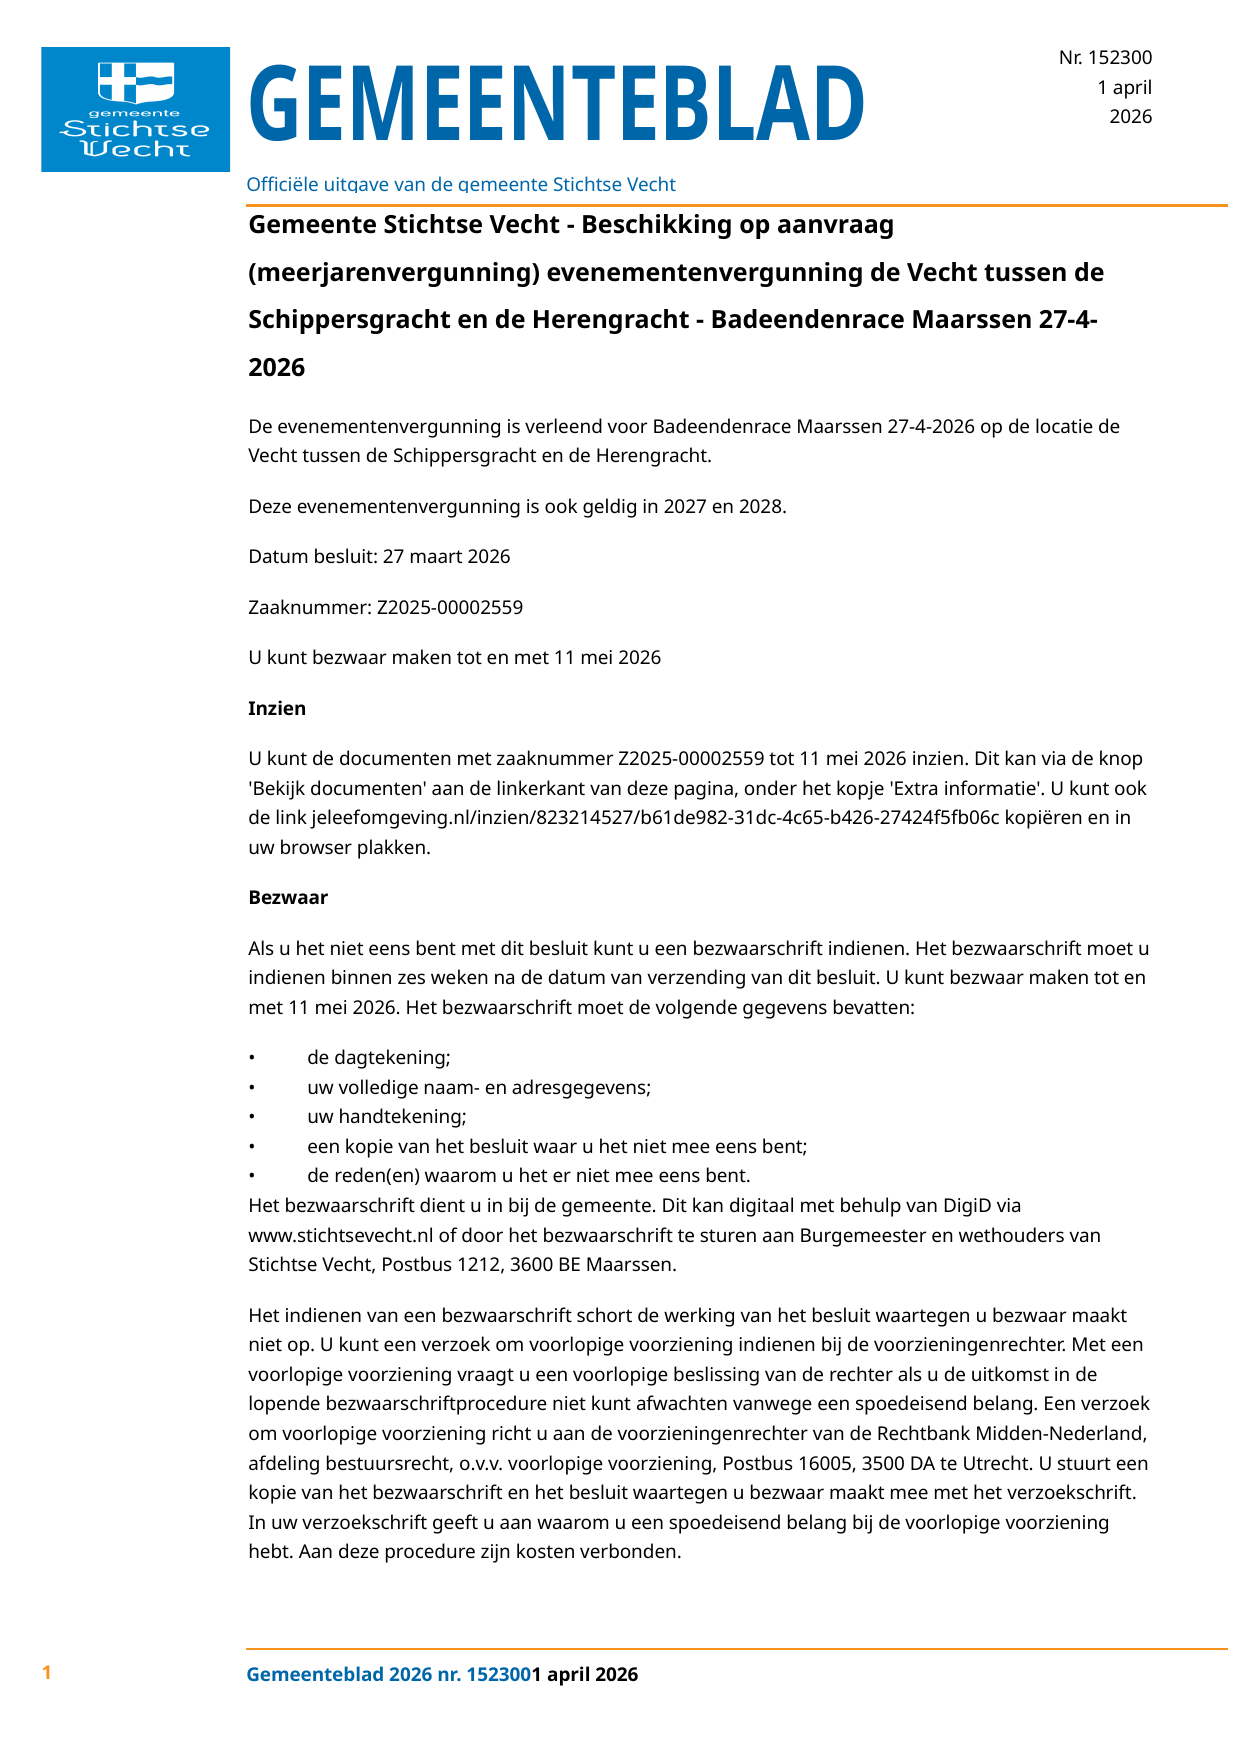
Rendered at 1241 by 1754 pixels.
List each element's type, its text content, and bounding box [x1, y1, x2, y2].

text Het indienen van een bezwaarschrift schort de werking van het besluit waartegen u bezwaar maakt niet op. U kunt een verzoek om voorlopige voorziening indienen bij de voorzieningenrechter. Met een voorlopige voorziening vraagt u een voorlopige beslissing van de rechter als u de uitkomst in de lopende bezwaarschriftprocedure niet kunt afwachten vanwege een spoedeisend belang. Een verzoek om voorlopige voorziening richt u aan de voorzieningenrechter van de Rechtbank Midden-Nederland, afdeling bestuursrecht, o.v.v. voorlopige voorziening, Postbus 16005, 3500 DA te Utrecht. U stuurt een kopie van het bezwaarschrift en het besluit waartegen u bezwaar maakt mee met het verzoekschrift. In uw verzoekschrift geeft u aan waarom u een spoedeisend belang bij de voorlopige voorziening hebt. Aan deze procedure zijn kosten verbonden. [248, 1302, 1152, 1564]
picture [137, 63, 174, 103]
list de dagtekening; [248, 1044, 1152, 1070]
text Het bezwaarschrift dient u in bij de gemeente. Dit kan digitaal met behulp van DigiD via www.stichtsevecht.nl of door het bezwaarschrift te sturen aan Burgemeester en wethouders van Stichtse Vecht, Postbus 1212, 3600 BE Maarssen. [248, 1192, 1152, 1277]
list uw handtekening; [248, 1103, 1152, 1129]
text Als u het niet eens bent met dit besluit kunt u een bezwaarschrift indienen. Het bezwaarschrift moet u indienen binnen zes weken na de datum van verzending van dit besluit. U kunt bezwaar maken tot en met 11 mei 2026. Het bezwaarschrift moet de volgende gegevens bevatten: [248, 935, 1152, 1020]
list een kopie van het besluit waar u het niet mee eens bent; [248, 1133, 1152, 1159]
text Inzien [248, 695, 1152, 721]
list uw volledige naam- en adresgegevens; [248, 1074, 1152, 1100]
text Datum besluit: 27 maart 2026 [248, 543, 1152, 569]
text Deze evenementenvergunning is ook geldig in 2027 en 2028. [248, 493, 1152, 519]
text Bezwaar [248, 884, 1152, 910]
text De evenementenvergunning is verleend voor Badeendenrace Maarssen 27-4-2026 op de locatie de Vecht tussen de Schippersgracht en de Herengracht. [248, 413, 1152, 468]
text U kunt de documenten met zaaknummer Z2025-00002559 tot 11 mei 2026 inzien. Dit kan via de knop 'Bekijk documenten' aan de linkerkant van deze pagina, onder het kopje 'Extra informatie'. U kunt ook de link jeleefomgeving.nl/inzien/823214527/b61de982-31dc-4c65-b426-27424f5fb06c kopiëren en in uw browser plakken. [248, 745, 1152, 860]
text Zaaknummer: Z2025-00002559 [248, 594, 1152, 620]
list de reden(en) waarom u het er niet mee eens bent. [248, 1163, 1152, 1188]
picture [99, 63, 135, 101]
text Gemeente Stichtse Vecht - Beschikking op aanvraag (meerjarenvergunning) evenementenvergunning de Vecht tussen de Schippersgracht en de Herengracht - Badeendenrace Maarssen 27-4-2026 [248, 207, 1152, 384]
text U kunt bezwaar maken tot en met 11 mei 2026 [248, 644, 1152, 670]
